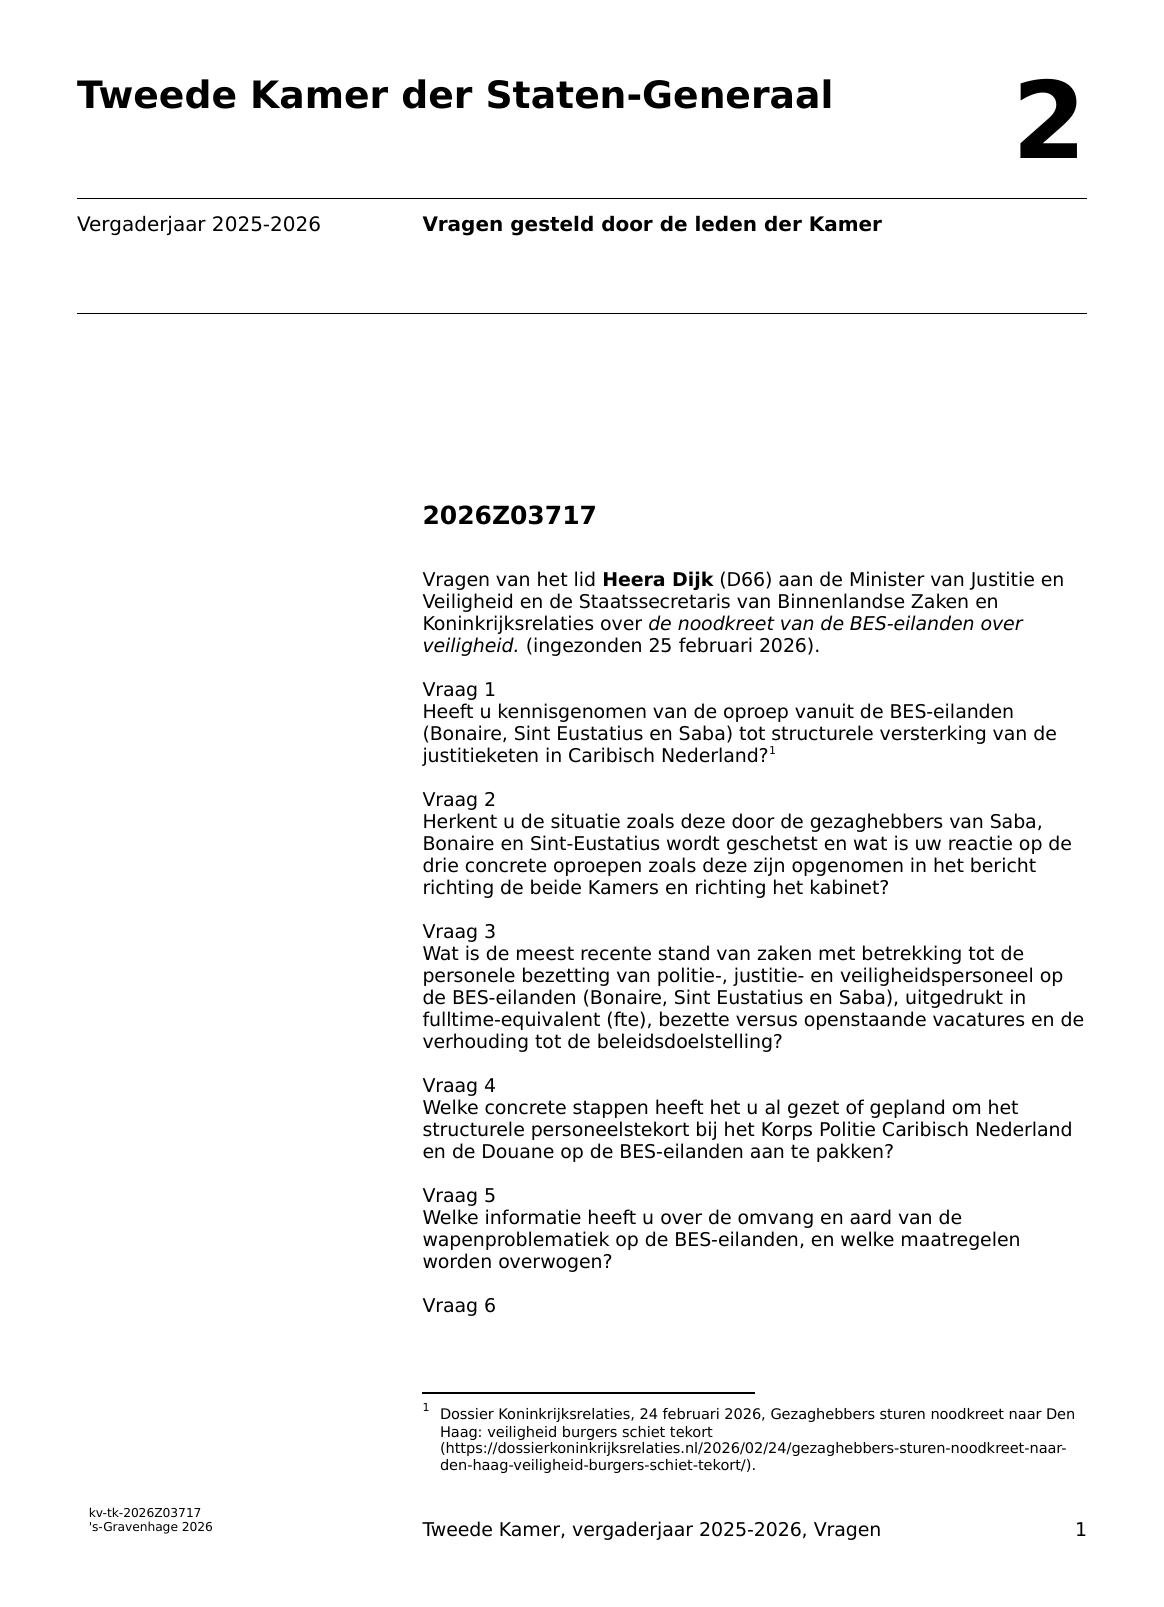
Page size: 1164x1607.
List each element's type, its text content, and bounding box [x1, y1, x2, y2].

text Vraag 1 [422, 679, 1087, 701]
text Heeft u kennisgenomen van de oproep vanuit de BES-eilanden (Bonaire, Sint Eustatius en Saba) tot structurele versterking van de justitieketen in Caribisch Nederland? [422, 701, 1087, 767]
text Vraag 2 [422, 789, 1087, 811]
text Vraag 3 [422, 921, 1087, 943]
text Vraag 5 [422, 1185, 1087, 1207]
text Vraag 6 [422, 1295, 1087, 1317]
table_header 2 [886, 59, 1087, 198]
text Welke concrete stappen heeft het u al gezet of gepland om het structurele personeelstekort bij het Korps Politie Caribisch Nederland en de Douane op de BES-eilanden aan te pakken? [422, 1097, 1087, 1163]
text kv-tk-2026Z03717 [88, 1506, 323, 1520]
text Herkent u de situatie zoals deze door de gezaghebbers van Saba, Bonaire en Sint-Eustatius wordt geschetst en wat is uw reactie op de drie concrete oproepen zoals deze zijn opgenomen in het bericht richting de beide Kamers en richting het kabinet? [422, 811, 1087, 899]
table_header Tweede Kamer der Staten-Generaal [77, 59, 886, 198]
text Dossier Koninkrijksrelaties, 24 februari 2026, Gezaghebbers sturen noodkreet naar Den Haag: veiligheid burgers schiet tekort (https://dossierkoninkrijksrelaties.nl/2026/02/24/gezaghebbers-sturen-noodkreet-naar-den-haag-veiligheid-burgers-schiet-tekort/). [422, 1402, 1087, 1474]
table_cell Vragen gesteld door de leden der Kamer [422, 199, 1087, 313]
text 2026Z03717 [422, 501, 1087, 531]
text 's-Gravenhage 2026 [88, 1520, 323, 1534]
text Vragen van het lid Heera Dijk (D66) aan de Minister van Justitie en Veiligheid en de Staatssecretaris van Binnenlandse Zaken en Koninkrijksrelaties over de noodkreet van de BES-eilanden over veiligheid. (ingezonden 25 februari 2026). [422, 569, 1087, 657]
table_cell Vergaderjaar 2025-2026 [77, 199, 422, 313]
text Vraag 4 [422, 1075, 1087, 1097]
text Welke informatie heeft u over de omvang en aard van de wapenproblematiek op de BES-eilanden, en welke maatregelen worden overwogen? [422, 1207, 1087, 1273]
text Wat is de meest recente stand van zaken met betrekking tot de personele bezetting van politie-, justitie- en veiligheidspersoneel op de BES-eilanden (Bonaire, Sint Eustatius en Saba), uitgedrukt in fulltime-equivalent (fte), bezette versus openstaande vacatures en de verhouding tot de beleidsdoelstelling? [422, 943, 1087, 1053]
